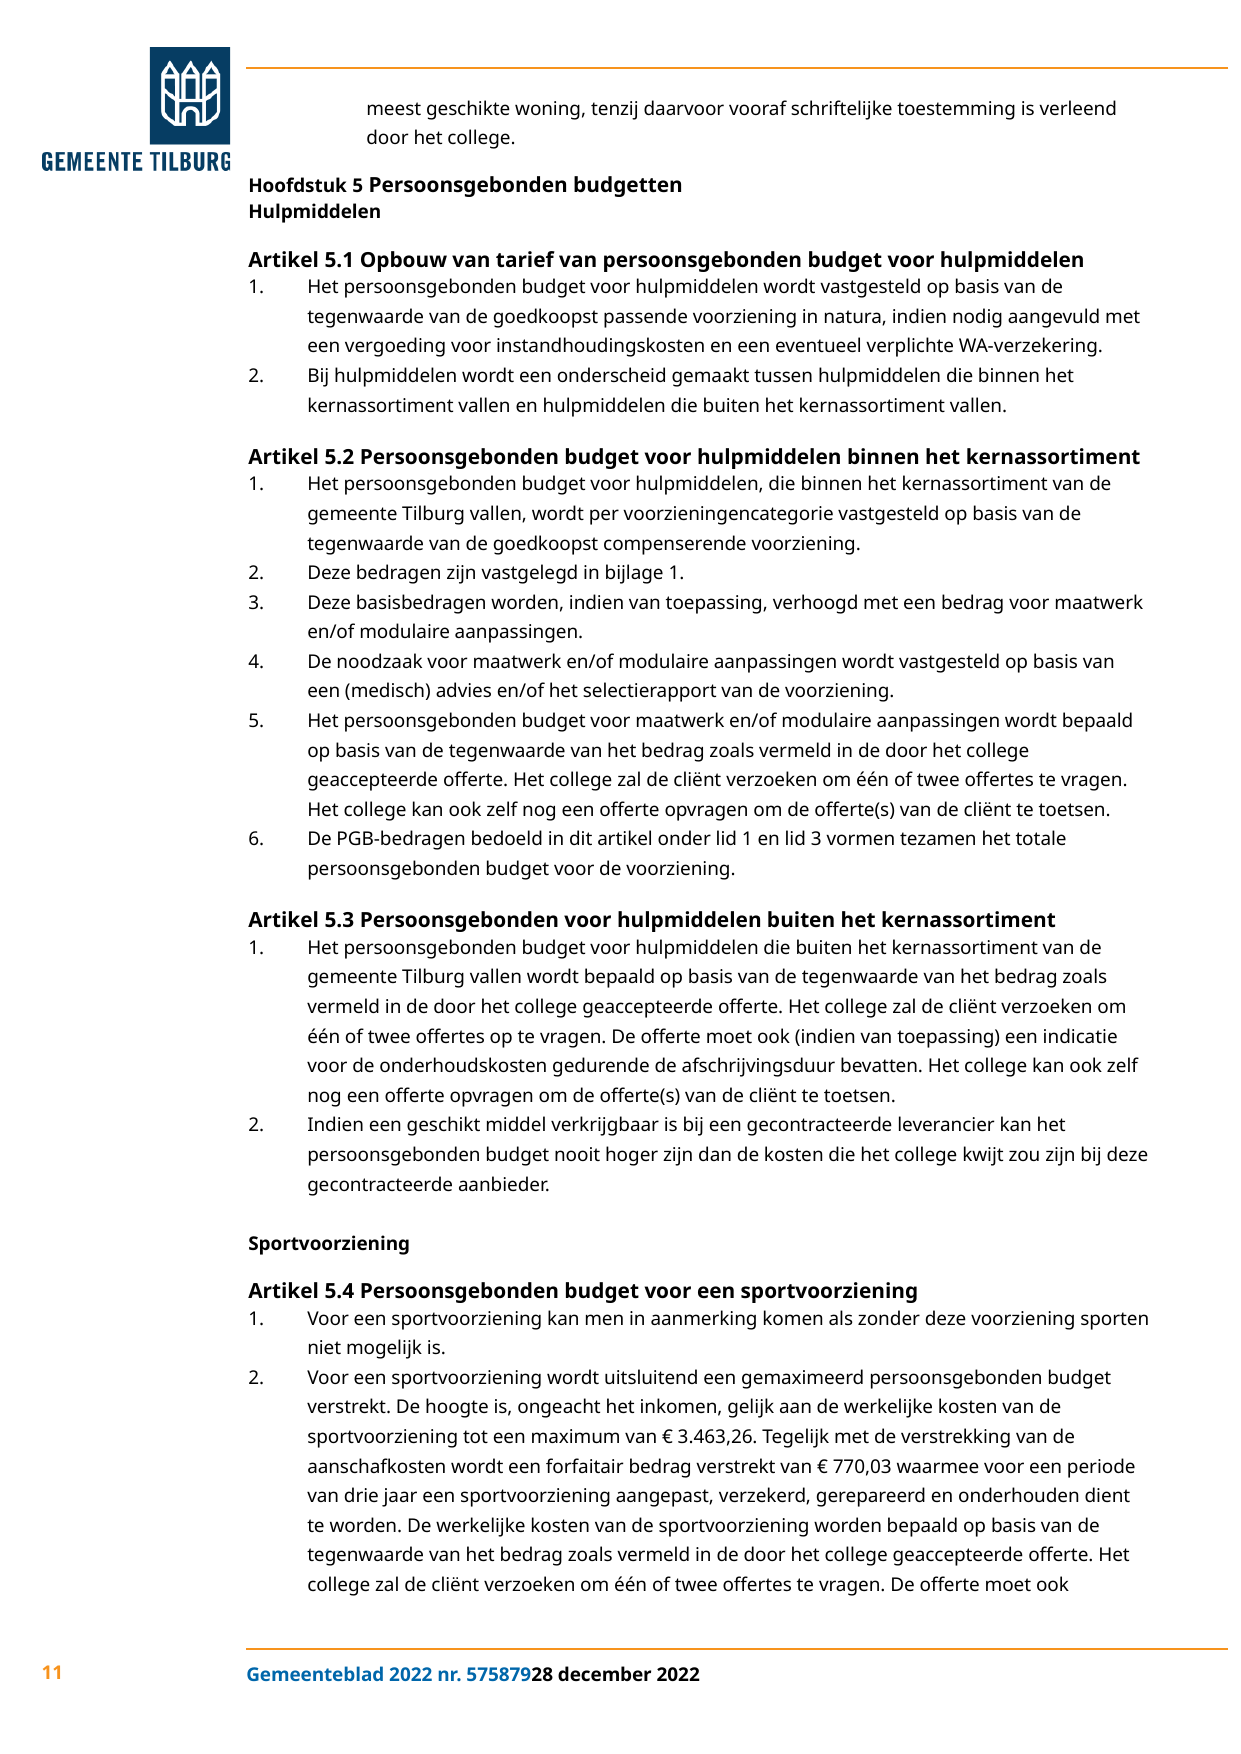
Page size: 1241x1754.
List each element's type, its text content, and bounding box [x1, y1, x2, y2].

list Het persoonsgebonden budget voor hulpmiddelen, die binnen het kernassortiment van de gemeente Tilburg vallen, wordt per voorzieningencategorie vastgesteld op basis van de tegenwaarde van de goedkoopst compenserende voorziening. [248, 471, 1152, 556]
list Het persoonsgebonden budget voor maatwerk en/of modulaire aanpassingen wordt bepaald op basis van de tegenwaarde van het bedrag zoals vermeld in de door het college geaccepteerde offerte. Het college zal de cliënt verzoeken om één of twee offertes te vragen. Het college kan ook zelf nog een offerte opvragen om de offerte(s) van de cliënt te toetsen. [248, 707, 1152, 822]
list meest geschikte woning, tenzij daarvoor vooraf schriftelijke toestemming is verleend door het college. [307, 95, 1152, 150]
list Het persoonsgebonden budget voor hulpmiddelen die buiten het kernassortiment van de gemeente Tilburg vallen wordt bepaald op basis van de tegenwaarde van het bedrag zoals vermeld in de door het college geaccepteerde offerte. Het college zal de cliënt verzoeken om één of twee offertes op te vragen. De offerte moet ook (indien van toepassing) een indicatie voor de onderhoudskosten gedurende de afschrijvingsduur bevatten. Het college kan ook zelf nog een offerte opvragen om de offerte(s) van de cliënt te toetsen. [248, 934, 1152, 1108]
text Artikel 5.2 Persoonsgebonden budget voor hulpmiddelen binnen het kernassortiment [248, 442, 1152, 471]
text Sportvoorziening [248, 1230, 1152, 1256]
list Indien een geschikt middel verkrijgbaar is bij een gecontracteerde leverancier kan het persoonsgebonden budget nooit hoger zijn dan de kosten die het college kwijt zou zijn bij deze gecontracteerde aanbieder. [248, 1112, 1152, 1196]
text Artikel 5.3 Persoonsgebonden voor hulpmiddelen buiten het kernassortiment [248, 906, 1152, 934]
list Voor een sportvoorziening kan men in aanmerking komen als zonder deze voorziening sporten niet mogelijk is. [248, 1305, 1152, 1360]
list Bij hulpmiddelen wordt een onderscheid gemaakt tussen hulpmiddelen die binnen het kernassortiment vallen en hulpmiddelen die buiten het kernassortiment vallen. [248, 362, 1152, 417]
list Deze basisbedragen worden, indien van toepassing, verhoogd met een bedrag voor maatwerk en/of modulaire aanpassingen. [248, 589, 1152, 644]
list De noodzaak voor maatwerk en/of modulaire aanpassingen wordt vastgesteld op basis van een (medisch) advies en/of het selectierapport van de voorziening. [248, 648, 1152, 703]
list Deze bedragen zijn vastgelegd in bijlage 1. [248, 559, 1152, 585]
list Het persoonsgebonden budget voor hulpmiddelen wordt vastgesteld op basis van de tegenwaarde van de goedkoopst passende voorziening in natura, indien nodig aangevuld met een vergoeding voor instandhoudingskosten en een eventueel verplichte WA-verzekering. [248, 273, 1152, 358]
picture [41, 47, 231, 172]
text Artikel 5.1 Opbouw van tarief van persoonsgebonden budget voor hulpmiddelen [248, 245, 1152, 273]
text Hulpmiddelen [248, 198, 1152, 224]
list Voor een sportvoorziening wordt uitsluitend een gemaximeerd persoonsgebonden budget verstrekt. De hoogte is, ongeacht het inkomen, gelijk aan de werkelijke kosten van de sportvoorziening tot een maximum van € 3.463,26. Tegelijk met de verstrekking van de aanschafkosten wordt een forfaitair bedrag verstrekt van € 770,03 waarmee voor een periode van drie jaar een sportvoorziening aangepast, verzekerd, gerepareerd en onderhouden dient te worden. De werkelijke kosten van de sportvoorziening worden bepaald op basis van de tegenwaarde van het bedrag zoals vermeld in de door het college geaccepteerde offerte. Het college zal de cliënt verzoeken om één of twee offertes te vragen. De offerte moet ook [248, 1364, 1152, 1597]
text Hoofdstuk 5 Persoonsgebonden budgetten [248, 170, 1152, 198]
text Artikel 5.4 Persoonsgebonden budget voor een sportvoorziening [248, 1276, 1152, 1305]
list De PGB-bedragen bedoeld in dit artikel onder lid 1 en lid 3 vormen tezamen het totale persoonsgebonden budget voor de voorziening. [248, 826, 1152, 881]
